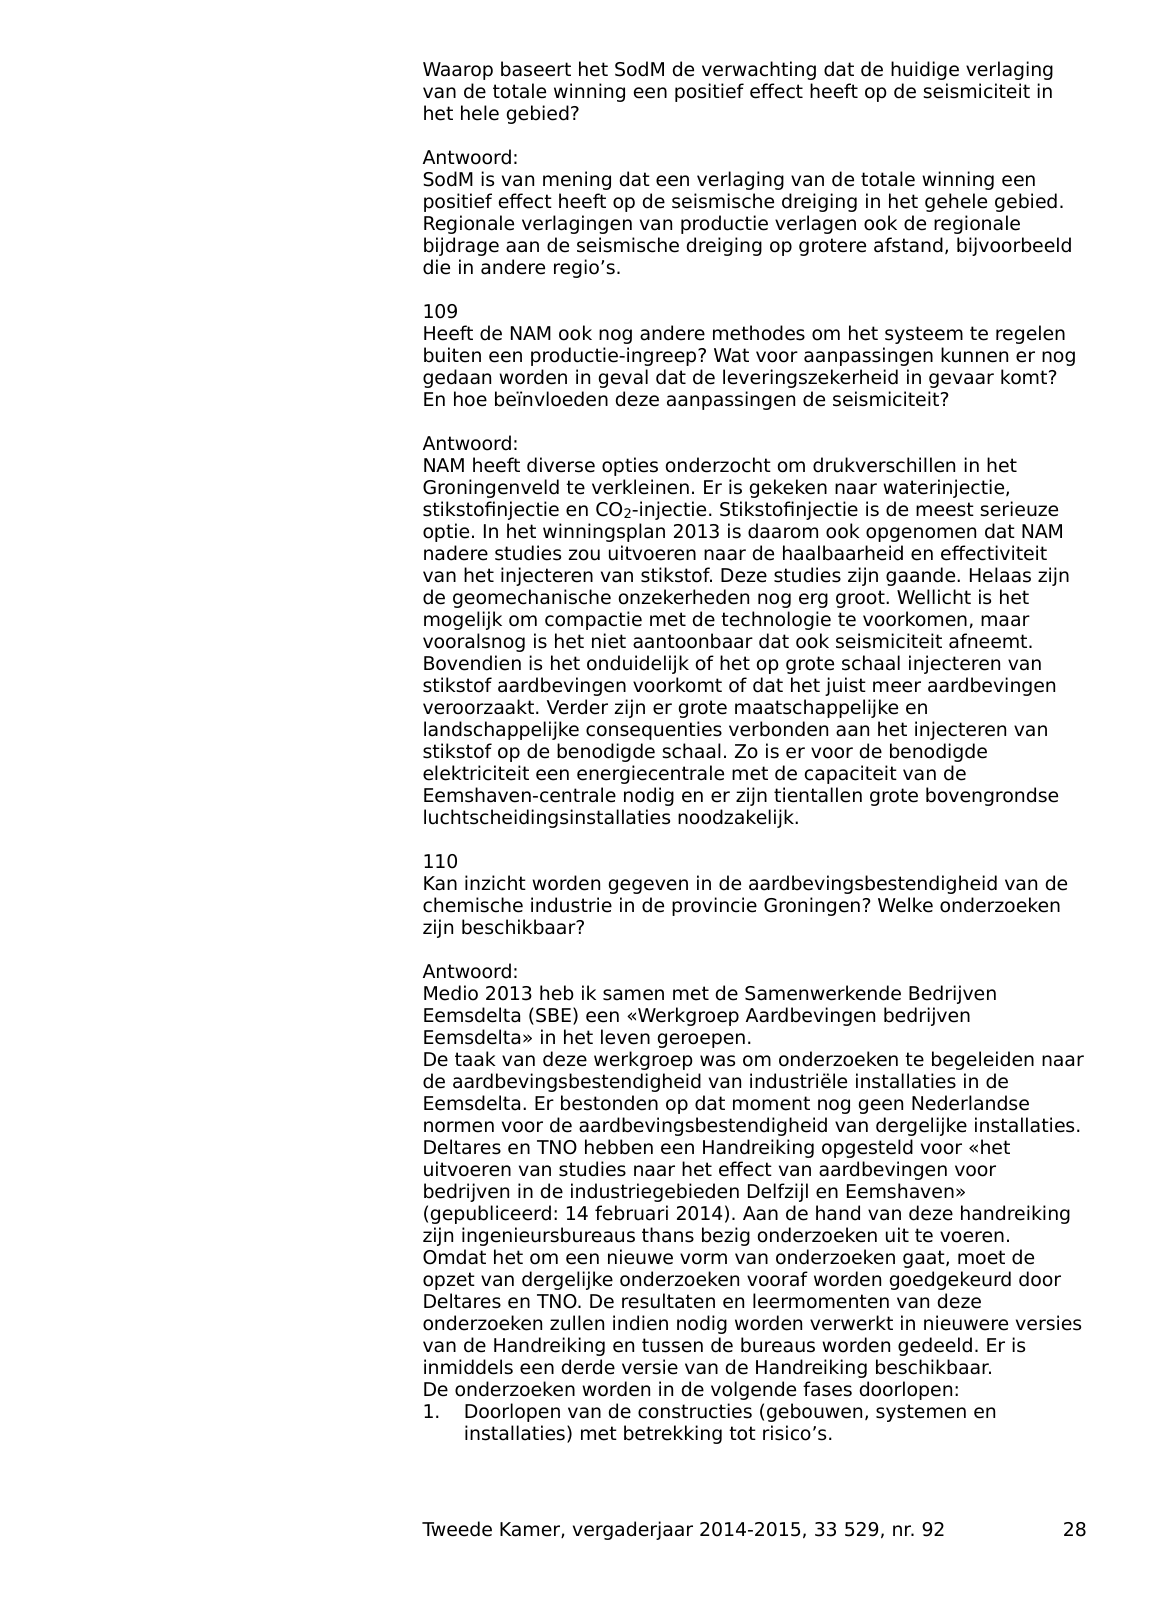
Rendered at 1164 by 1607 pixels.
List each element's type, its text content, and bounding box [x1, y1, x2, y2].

text Omdat het om een nieuwe vorm van onderzoeken gaat, moet de opzet van dergelijke onderzoeken vooraf worden goedgekeurd door Deltares en TNO. De resultaten en leermomenten van deze onderzoeken zullen indien nodig worden verwerkt in nieuwere versies van de Handreiking en tussen de bureaus worden gedeeld. Er is inmiddels een derde versie van de Handreiking beschikbaar. [422, 1247, 1087, 1379]
text Kan inzicht worden gegeven in de aardbevingsbestendigheid van de chemische industrie in de provincie Groningen? Welke onderzoeken zijn beschikbaar? [422, 873, 1087, 939]
text De taak van deze werkgroep was om onderzoeken te begeleiden naar de aardbevingsbestendigheid van industriële installaties in de Eemsdelta. Er bestonden op dat moment nog geen Nederlandse normen voor de aardbevingsbestendigheid van dergelijke installaties. [422, 1049, 1087, 1137]
text Medio 2013 heb ik samen met de Samenwerkende Bedrijven Eemsdelta (SBE) een «Werkgroep Aardbevingen bedrijven Eemsdelta» in het leven geroepen. [422, 983, 1087, 1049]
text NAM heeft diverse opties onderzocht om drukverschillen in het Groningenveld te verkleinen. Er is gekeken naar waterinjectie, stikstofinjectie en CO2-injectie. Stikstofinjectie is de meest serieuze optie. In het winningsplan 2013 is daarom ook opgenomen dat NAM nadere studies zou uitvoeren naar de haalbaarheid en effectiviteit van het injecteren van stikstof. Deze studies zijn gaande. Helaas zijn de geomechanische onzekerheden nog erg groot. Wellicht is het mogelijk om compactie met de technologie te voorkomen, maar vooralsnog is het niet aantoonbaar dat ook seismiciteit afneemt. Bovendien is het onduidelijk of het op grote schaal injecteren van stikstof aardbevingen voorkomt of dat het juist meer aardbevingen veroorzaakt. Verder zijn er grote maatschappelijke en landschappelijke consequenties verbonden aan het injecteren van stikstof op de benodigde schaal. Zo is er voor de benodigde elektriciteit een energiecentrale met de capaciteit van de Eemshaven-centrale nodig en er zijn tientallen grote bovengrondse luchtscheidingsinstallaties noodzakelijk. [422, 455, 1087, 829]
text 110 [422, 851, 1087, 873]
text Antwoord: [422, 961, 1087, 983]
text Antwoord: [422, 147, 1087, 169]
text De onderzoeken worden in de volgende fases doorlopen: [422, 1379, 1087, 1401]
text Heeft de NAM ook nog andere methodes om het systeem te regelen buiten een productie-ingreep? Wat voor aanpassingen kunnen er nog gedaan worden in geval dat de leveringszekerheid in gevaar komt? En hoe beïnvloeden deze aanpassingen de seismiciteit? [422, 323, 1087, 411]
text 109 [422, 301, 1087, 323]
text Antwoord: [422, 433, 1087, 455]
text SodM is van mening dat een verlaging van de totale winning een positief effect heeft op de seismische dreiging in het gehele gebied. Regionale verlagingen van productie verlagen ook de regionale bijdrage aan de seismische dreiging op grotere afstand, bijvoorbeeld die in andere regio’s. [422, 169, 1087, 279]
text Deltares en TNO hebben een Handreiking opgesteld voor «het uitvoeren van studies naar het effect van aardbevingen voor bedrijven in de industriegebieden Delfzijl en Eemshaven» (gepubliceerd: 14 februari 2014). Aan de hand van deze handreiking zijn ingenieursbureaus thans bezig onderzoeken uit te voeren. [422, 1137, 1087, 1247]
text 1. Doorlopen van de constructies (gebouwen, systemen en installaties) met betrekking tot risico’s. [422, 1401, 1087, 1445]
text Waarop baseert het SodM de verwachting dat de huidige verlaging van de totale winning een positief effect heeft op de seismiciteit in het hele gebied? [422, 59, 1087, 125]
